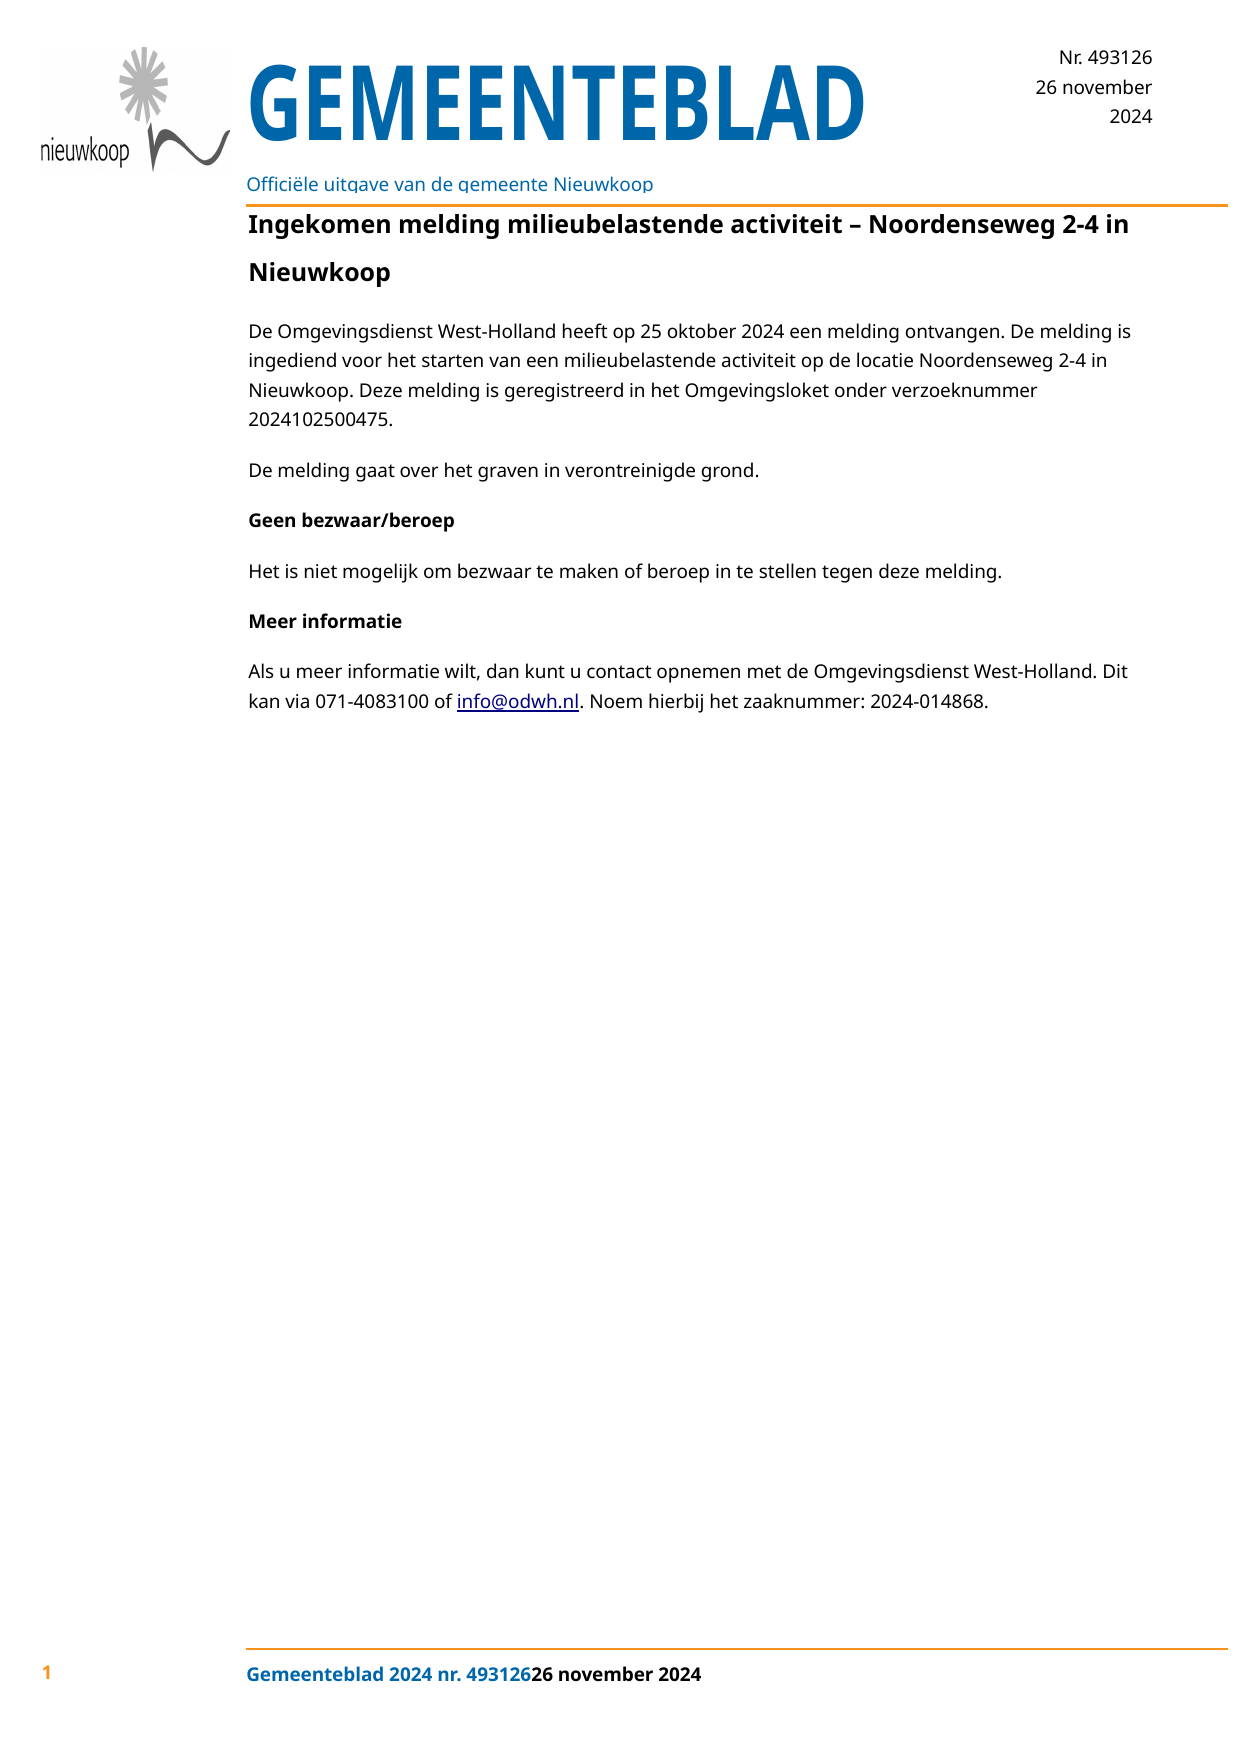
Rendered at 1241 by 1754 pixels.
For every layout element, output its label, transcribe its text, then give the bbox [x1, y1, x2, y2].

text Ingekomen melding milieubelastende activiteit – Noordenseweg 2-4 in Nieuwkoop [248, 207, 1152, 288]
text Als u meer informatie wilt, dan kunt u contact opnemen met de Omgevingsdienst West-Holland. Dit kan via 071-4083100 of info@odwh.nl. Noem hierbij het zaaknummer: 2024-014868. [248, 659, 1152, 714]
text De Omgevingsdienst West-Holland heeft op 25 oktober 2024 een melding ontvangen. De melding is ingediend voor het starten van een milieubelastende activiteit op de locatie Noordenseweg 2-4 in Nieuwkoop. Deze melding is geregistreerd in het Omgevingsloket onder verzoeknummer 2024102500475. [248, 318, 1152, 432]
text De melding gaat over het graven in verontreinigde grond. [248, 457, 1152, 483]
text Meer informatie [248, 608, 1152, 634]
picture [41, 47, 231, 172]
text Het is niet mogelijk om bezwaar te maken of beroep in te stellen tegen deze melding. [248, 558, 1152, 584]
text Geen bezwaar/beroep [248, 507, 1152, 533]
